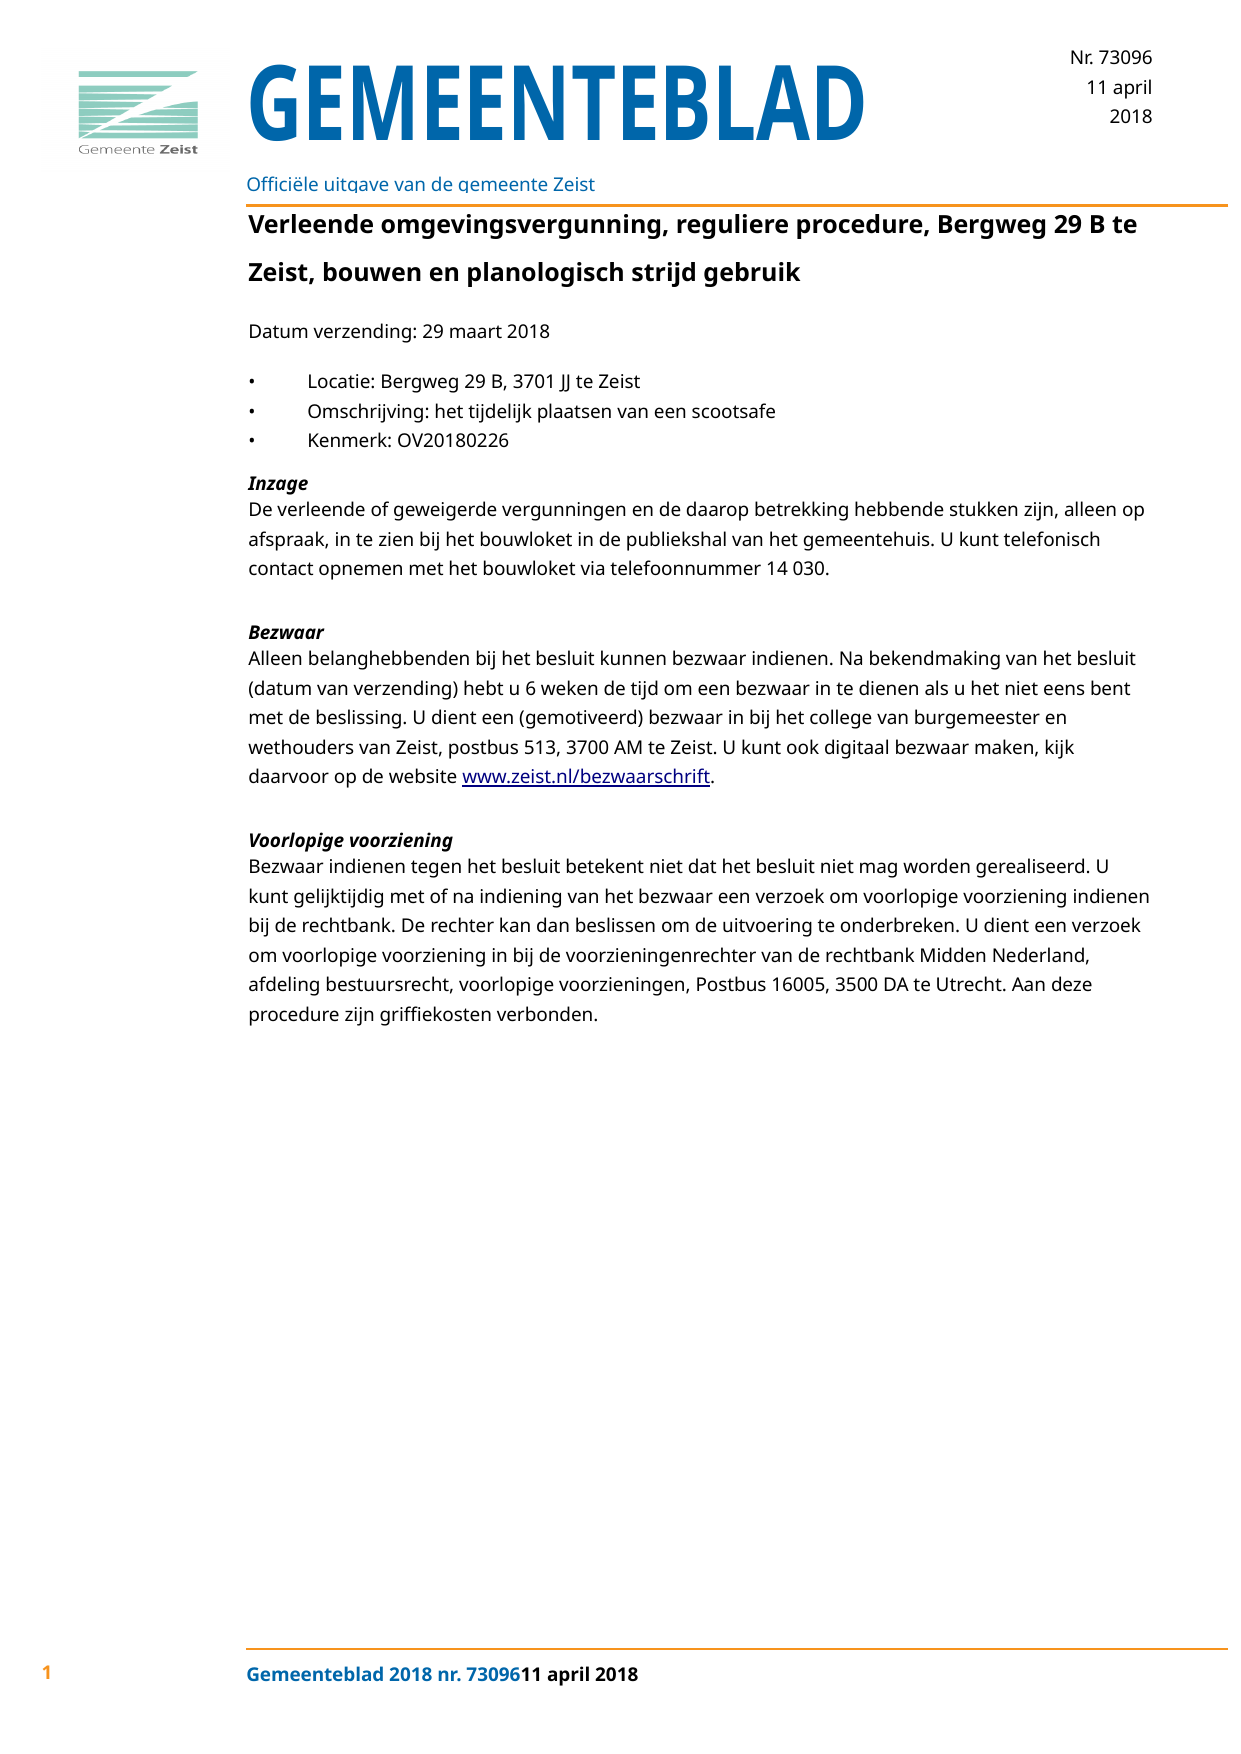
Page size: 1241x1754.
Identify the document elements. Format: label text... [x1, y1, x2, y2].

text Voorlopige voorziening [248, 827, 1152, 853]
text Bezwaar indienen tegen het besluit betekent niet dat het besluit niet mag worden gerealiseerd. U kunt gelijktijdig met of na indiening van het bezwaar een verzoek om voorlopige voorziening indienen bij de rechtbank. De rechter kan dan beslissen om de uitvoering te onderbreken. U dient een verzoek om voorlopige voorziening in bij de voorzieningenrechter van de rechtbank Midden Nederland, afdeling bestuursrecht, voorlopige voorzieningen, Postbus 16005, 3500 DA te Utrecht. Aan deze procedure zijn griffiekosten verbonden. [248, 853, 1152, 1027]
text Datum verzending: 29 maart 2018 [248, 318, 1152, 344]
text Bezwaar [248, 619, 1152, 645]
text Verleende omgevingsvergunning, reguliere procedure, Bergweg 29 B te Zeist, bouwen en planologisch strijd gebruik [248, 207, 1152, 288]
text De verleende of geweigerde vergunningen en de daarop betrekking hebbende stukken zijn, alleen op afspraak, in te zien bij het bouwloket in de publiekshal van het gemeentehuis. U kunt telefonisch contact opnemen met het bouwloket via telefoonnummer 14 030. [248, 496, 1152, 581]
picture [41, 47, 231, 172]
list Kenmerk: OV20180226 [248, 427, 1152, 453]
list Omschrijving: het tijdelijk plaatsen van een scootsafe [248, 398, 1152, 424]
list Locatie: Bergweg 29 B, 3701 JJ te Zeist [248, 368, 1152, 394]
text Inzage [248, 471, 1152, 496]
text Alleen belanghebbenden bij het besluit kunnen bezwaar indienen. Na bekendmaking van het besluit (datum van verzending) hebt u 6 weken de tijd om een bezwaar in te dienen als u het niet eens bent met de beslissing. U dient een (gemotiveerd) bezwaar in bij het college van burgemeester en wethouders van Zeist, postbus 513, 3700 AM te Zeist. U kunt ook digitaal bezwaar maken, kijk daarvoor op de website www.zeist.nl/bezwaarschrift. [248, 645, 1152, 789]
